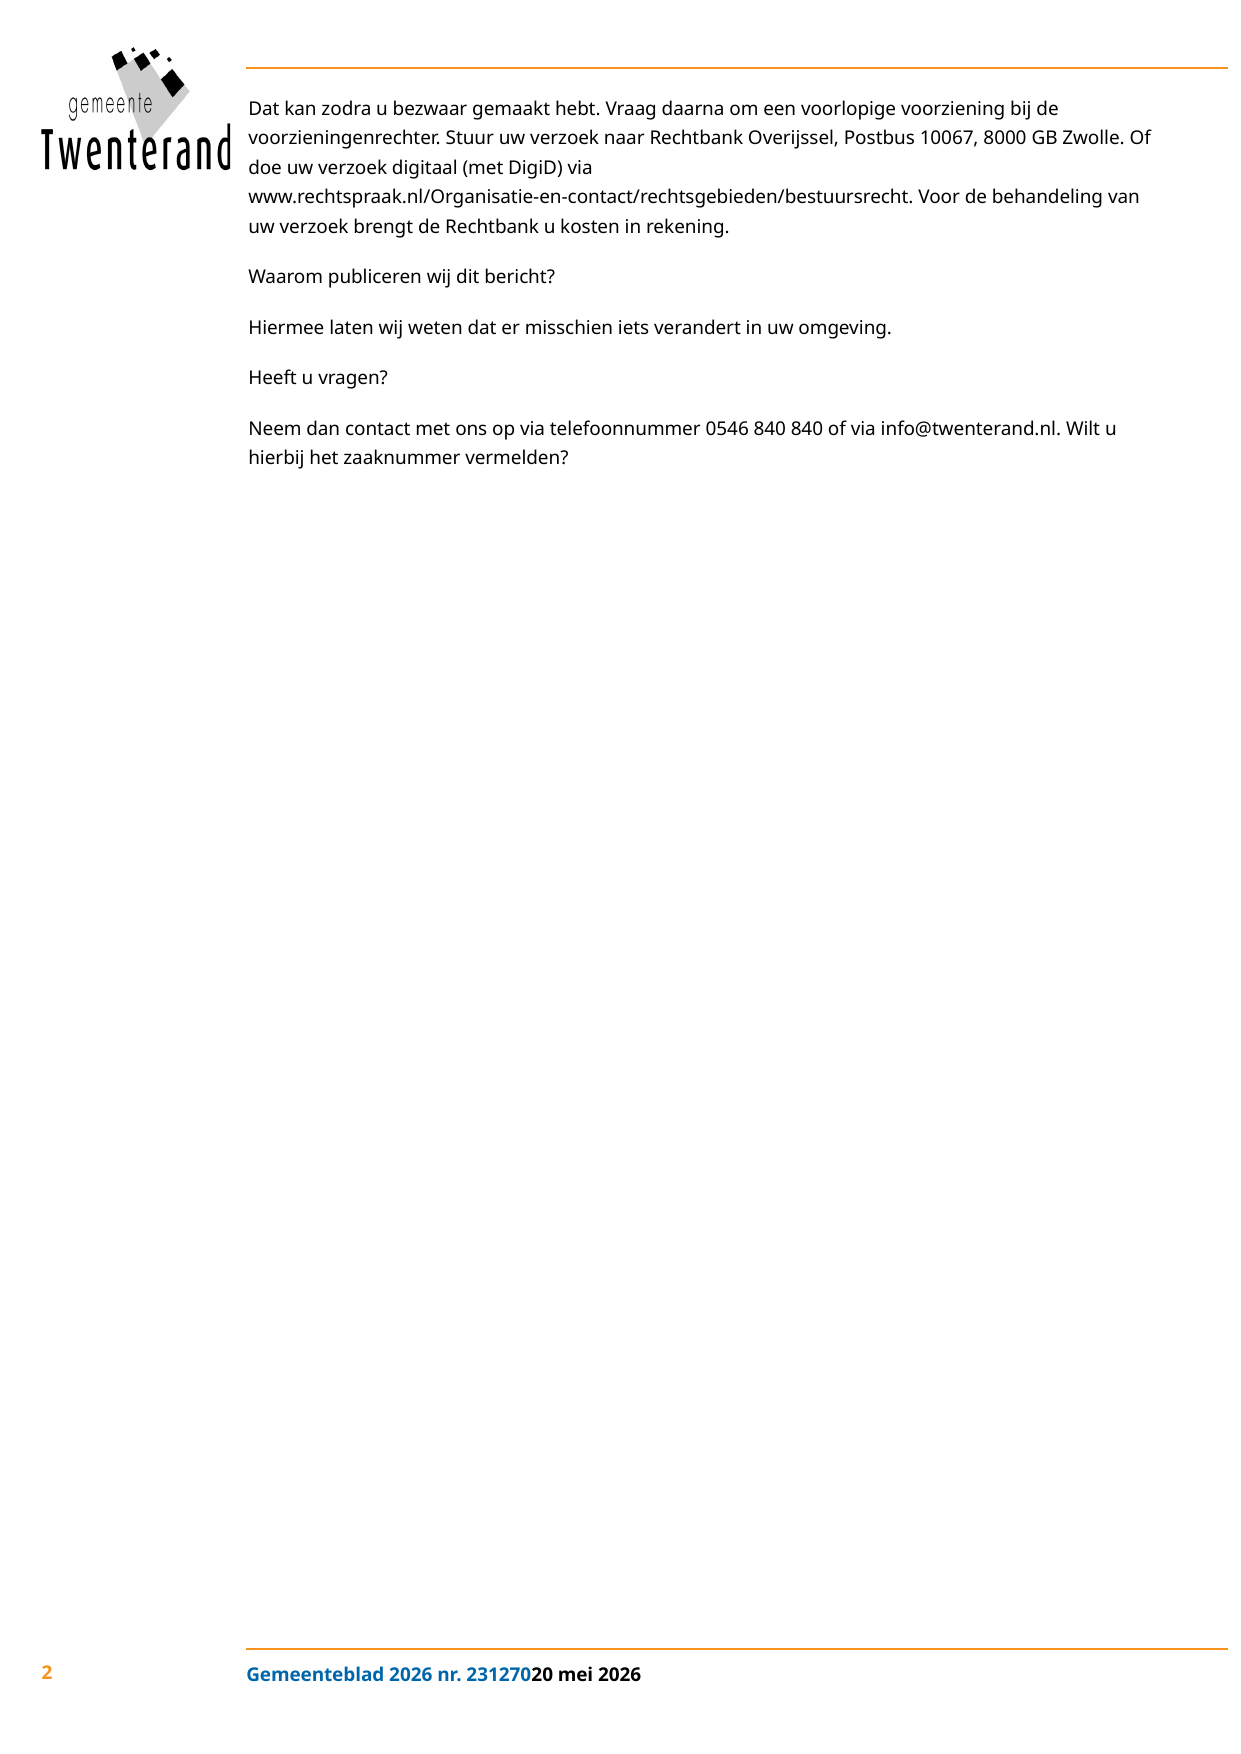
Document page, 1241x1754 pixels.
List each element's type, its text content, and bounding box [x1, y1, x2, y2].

text Neem dan contact met ons op via telefoonnummer 0546 840 840 of via info@twenterand.nl. Wilt u hierbij het zaaknummer vermelden? [248, 415, 1152, 470]
picture [41, 47, 231, 172]
text Heeft u vragen? [248, 364, 1152, 390]
text Waarom publiceren wij dit bericht? [248, 263, 1152, 289]
text Dat kan zodra u bezwaar gemaakt hebt. Vraag daarna om een voorlopige voorziening bij de voorzieningenrechter. Stuur uw verzoek naar Rechtbank Overijssel, Postbus 10067, 8000 GB Zwolle. Of doe uw verzoek digitaal (met DigiD) via www.rechtspraak.nl/Organisatie-en-contact/rechtsgebieden/bestuursrecht. Voor de behandeling van uw verzoek brengt de Rechtbank u kosten in rekening. [248, 95, 1152, 239]
text Hiermee laten wij weten dat er misschien iets verandert in uw omgeving. [248, 314, 1152, 340]
